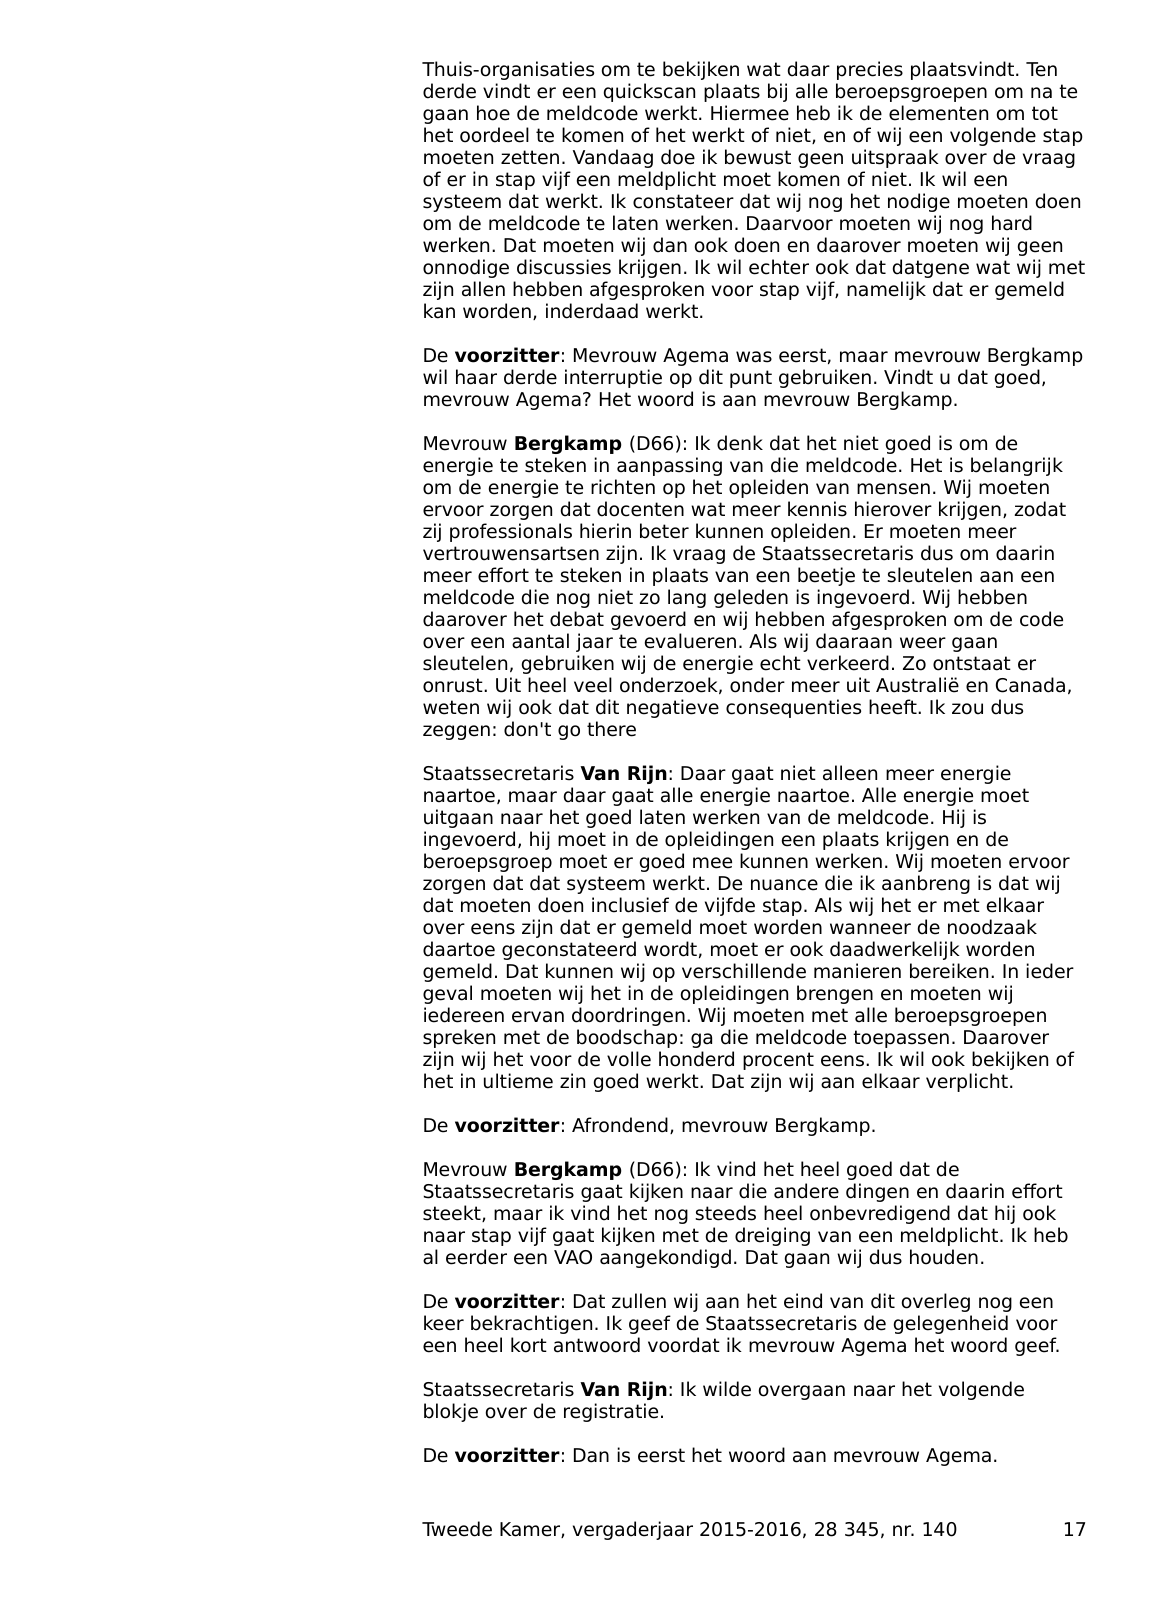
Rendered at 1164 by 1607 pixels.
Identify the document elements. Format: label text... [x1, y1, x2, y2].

text De voorzitter: Mevrouw Agema was eerst, maar mevrouw Bergkamp wil haar derde interruptie op dit punt gebruiken. Vindt u dat goed, mevrouw Agema? Het woord is aan mevrouw Bergkamp. [422, 345, 1087, 411]
text De voorzitter: Dat zullen wij aan het eind van dit overleg nog een keer bekrachtigen. Ik geef de Staatssecretaris de gelegenheid voor een heel kort antwoord voordat ik mevrouw Agema het woord geef. [422, 1291, 1087, 1357]
text Mevrouw Bergkamp (D66): Ik vind het heel goed dat de Staatssecretaris gaat kijken naar die andere dingen en daarin effort steekt, maar ik vind het nog steeds heel onbevredigend dat hij ook naar stap vijf gaat kijken met de dreiging van een meldplicht. Ik heb al eerder een VAO aangekondigd. Dat gaan wij dus houden. [422, 1159, 1087, 1269]
text Staatssecretaris Van Rijn: Ik wilde overgaan naar het volgende blokje over de registratie. [422, 1379, 1087, 1423]
text De voorzitter: Dan is eerst het woord aan mevrouw Agema. [422, 1445, 1087, 1467]
text Staatssecretaris Van Rijn: Daar gaat niet alleen meer energie naartoe, maar daar gaat alle energie naartoe. Alle energie moet uitgaan naar het goed laten werken van de meldcode. Hij is ingevoerd, hij moet in de opleidingen een plaats krijgen en de beroepsgroep moet er goed mee kunnen werken. Wij moeten ervoor zorgen dat dat systeem werkt. De nuance die ik aanbreng is dat wij dat moeten doen inclusief de vijfde stap. Als wij het er met elkaar over eens zijn dat er gemeld moet worden wanneer de noodzaak daartoe geconstateerd wordt, moet er ook daadwerkelijk worden gemeld. Dat kunnen wij op verschillende manieren bereiken. In ieder geval moeten wij het in de opleidingen brengen en moeten wij iedereen ervan doordringen. Wij moeten met alle beroepsgroepen spreken met de boodschap: ga die meldcode toepassen. Daarover zijn wij het voor de volle honderd procent eens. Ik wil ook bekijken of het in ultieme zin goed werkt. Dat zijn wij aan elkaar verplicht. [422, 763, 1087, 1093]
text Mevrouw Bergkamp (D66): Ik denk dat het niet goed is om de energie te steken in aanpassing van die meldcode. Het is belangrijk om de energie te richten op het opleiden van mensen. Wij moeten ervoor zorgen dat docenten wat meer kennis hierover krijgen, zodat zij professionals hierin beter kunnen opleiden. Er moeten meer vertrouwensartsen zijn. Ik vraag de Staatssecretaris dus om daarin meer effort te steken in plaats van een beetje te sleutelen aan een meldcode die nog niet zo lang geleden is ingevoerd. Wij hebben daarover het debat gevoerd en wij hebben afgesproken om de code over een aantal jaar te evalueren. Als wij daaraan weer gaan sleutelen, gebruiken wij de energie echt verkeerd. Zo ontstaat er onrust. Uit heel veel onderzoek, onder meer uit Australië en Canada, weten wij ook dat dit negatieve consequenties heeft. Ik zou dus zeggen: don't go there [422, 433, 1087, 741]
text De voorzitter: Afrondend, mevrouw Bergkamp. [422, 1115, 1087, 1137]
text Thuis-organisaties om te bekijken wat daar precies plaatsvindt. Ten derde vindt er een quickscan plaats bij alle beroepsgroepen om na te gaan hoe de meldcode werkt. Hiermee heb ik de elementen om tot het oordeel te komen of het werkt of niet, en of wij een volgende stap moeten zetten. Vandaag doe ik bewust geen uitspraak over de vraag of er in stap vijf een meldplicht moet komen of niet. Ik wil een systeem dat werkt. Ik constateer dat wij nog het nodige moeten doen om de meldcode te laten werken. Daarvoor moeten wij nog hard werken. Dat moeten wij dan ook doen en daarover moeten wij geen onnodige discussies krijgen. Ik wil echter ook dat datgene wat wij met zijn allen hebben afgesproken voor stap vijf, namelijk dat er gemeld kan worden, inderdaad werkt. [422, 59, 1087, 323]
